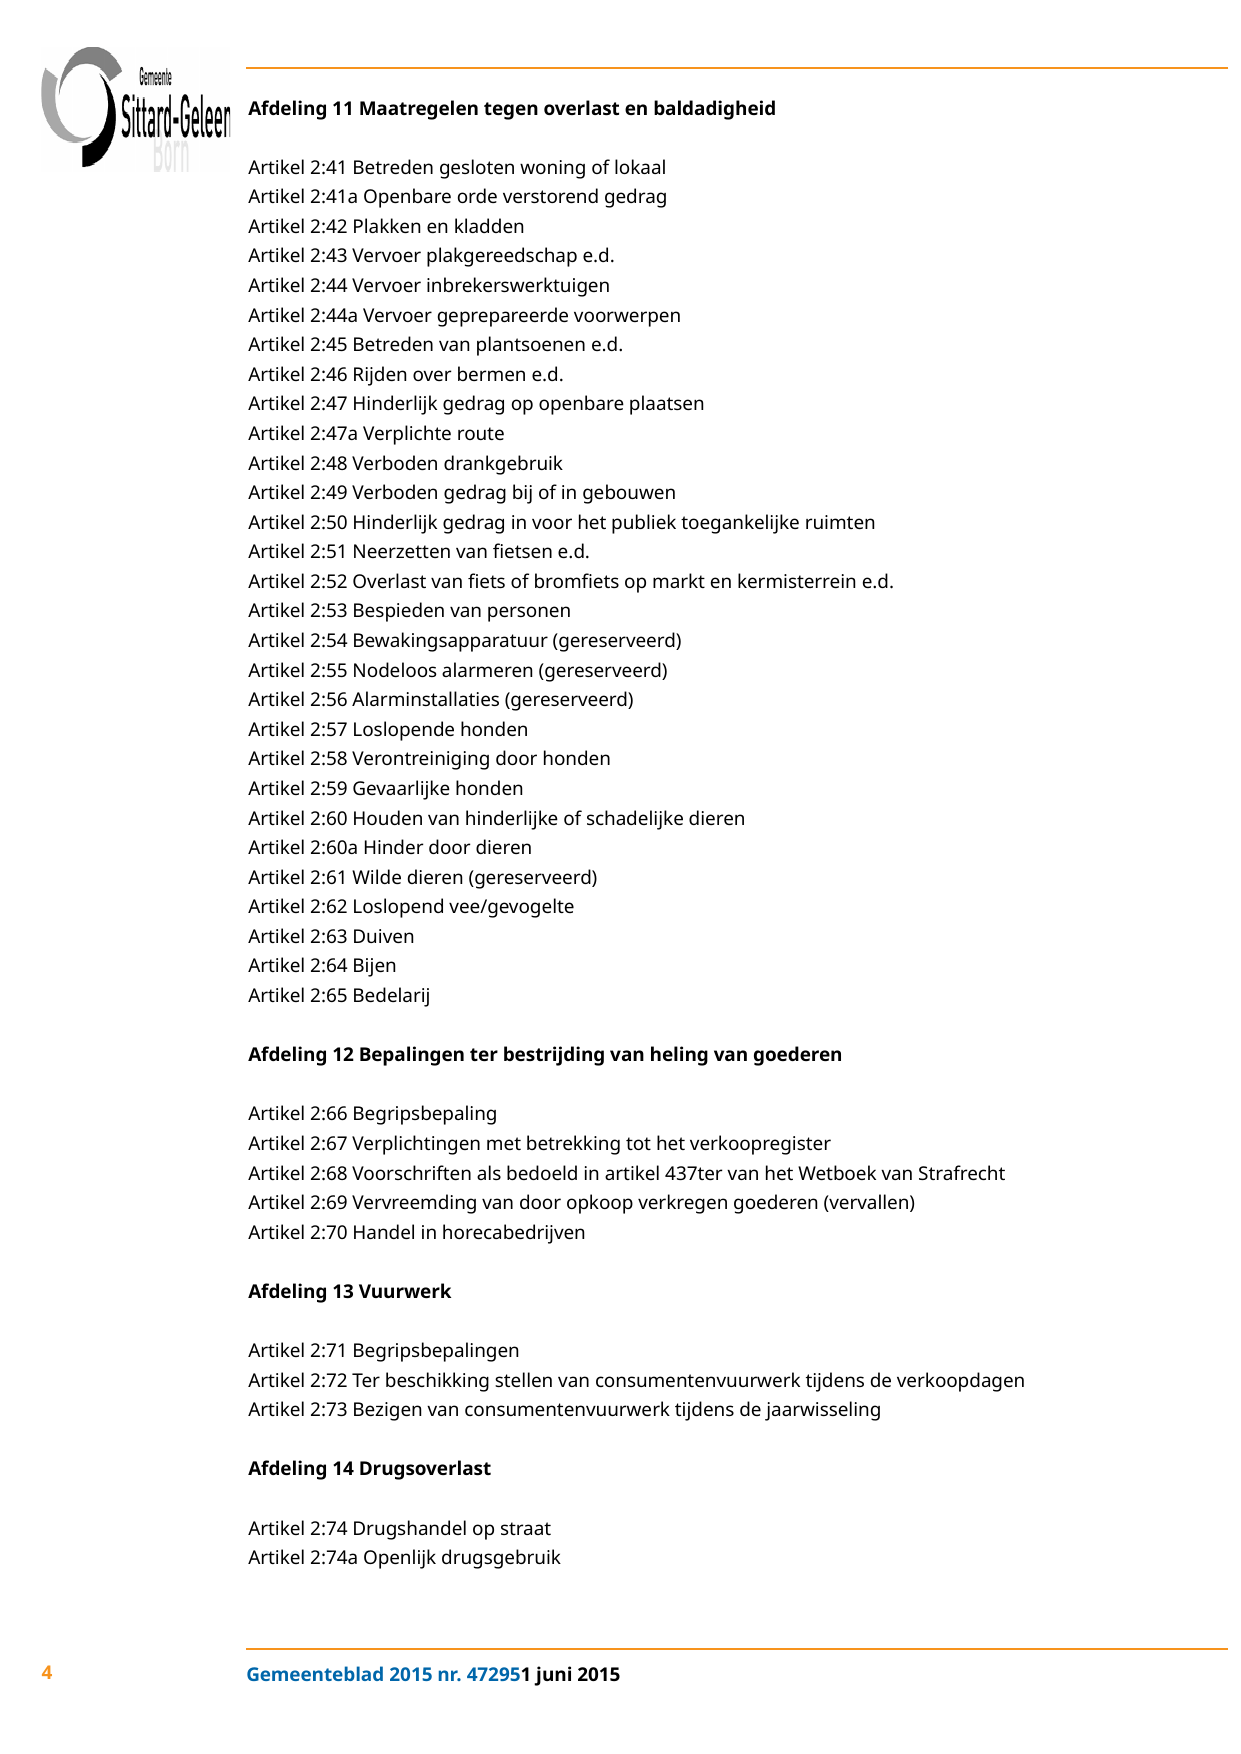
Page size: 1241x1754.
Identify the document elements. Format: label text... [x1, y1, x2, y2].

text Artikel 2:47 Hinderlijk gedrag op openbare plaatsen [248, 391, 1152, 416]
text Artikel 2:59 Gevaarlijke honden [248, 775, 1152, 801]
text Artikel 2:46 Rijden over bermen e.d. [248, 361, 1152, 387]
text Artikel 2:42 Plakken en kladden [248, 213, 1152, 239]
text Artikel 2:73 Bezigen van consumentenvuurwerk tijdens de jaarwisseling [248, 1396, 1152, 1422]
text Artikel 2:74a Openlijk drugsgebruik [248, 1544, 1152, 1570]
text Artikel 2:63 Duiven [248, 923, 1152, 949]
text Artikel 2:41a Openbare orde verstorend gedrag [248, 183, 1152, 209]
text Artikel 2:71 Begripsbepalingen [248, 1337, 1152, 1363]
text Afdeling 11 Maatregelen tegen overlast en baldadigheid [248, 95, 1152, 121]
text Artikel 2:65 Bedelarij [248, 982, 1152, 1008]
text Artikel 2:60 Houden van hinderlijke of schadelijke dieren [248, 805, 1152, 831]
text Artikel 2:70 Handel in horecabedrijven [248, 1219, 1152, 1245]
text Artikel 2:54 Bewakingsapparatuur (gereserveerd) [248, 627, 1152, 653]
text Artikel 2:55 Nodeloos alarmeren (gereserveerd) [248, 657, 1152, 683]
text Artikel 2:44 Vervoer inbrekerswerktuigen [248, 272, 1152, 298]
text Afdeling 12 Bepalingen ter bestrijding van heling van goederen [248, 1041, 1152, 1067]
text Artikel 2:52 Overlast van fiets of bromfiets op markt en kermisterrein e.d. [248, 568, 1152, 594]
text Artikel 2:53 Bespieden van personen [248, 598, 1152, 623]
text Artikel 2:66 Begripsbepaling [248, 1101, 1152, 1126]
text Artikel 2:51 Neerzetten van fietsen e.d. [248, 538, 1152, 564]
text Afdeling 13 Vuurwerk [248, 1278, 1152, 1304]
text Artikel 2:47a Verplichte route [248, 420, 1152, 446]
text Afdeling 14 Drugsoverlast [248, 1456, 1152, 1481]
text Artikel 2:68 Voorschriften als bedoeld in artikel 437ter van het Wetboek van Strafrecht [248, 1160, 1152, 1186]
text Artikel 2:69 Vervreemding van door opkoop verkregen goederen (vervallen) [248, 1189, 1152, 1215]
text Artikel 2:48 Verboden drankgebruik [248, 450, 1152, 476]
text Artikel 2:49 Verboden gedrag bij of in gebouwen [248, 479, 1152, 505]
text Artikel 2:50 Hinderlijk gedrag in voor het publiek toegankelijke ruimten [248, 509, 1152, 535]
picture [41, 47, 231, 172]
text Artikel 2:58 Verontreiniging door honden [248, 746, 1152, 771]
text Artikel 2:44a Vervoer geprepareerde voorwerpen [248, 302, 1152, 328]
text Artikel 2:74 Drugshandel op straat [248, 1515, 1152, 1541]
text Artikel 2:41 Betreden gesloten woning of lokaal [248, 154, 1152, 180]
text Artikel 2:64 Bijen [248, 953, 1152, 978]
text Artikel 2:45 Betreden van plantsoenen e.d. [248, 331, 1152, 357]
text Artikel 2:60a Hinder door dieren [248, 834, 1152, 860]
text Artikel 2:61 Wilde dieren (gereserveerd) [248, 864, 1152, 890]
text Artikel 2:57 Loslopende honden [248, 716, 1152, 742]
text Artikel 2:62 Loslopend vee/gevogelte [248, 893, 1152, 919]
text Artikel 2:72 Ter beschikking stellen van consumentenvuurwerk tijdens de verkoopdagen [248, 1367, 1152, 1393]
text Artikel 2:56 Alarminstallaties (gereserveerd) [248, 686, 1152, 712]
text Artikel 2:43 Vervoer plakgereedschap e.d. [248, 243, 1152, 268]
text Artikel 2:67 Verplichtingen met betrekking tot het verkoopregister [248, 1130, 1152, 1156]
